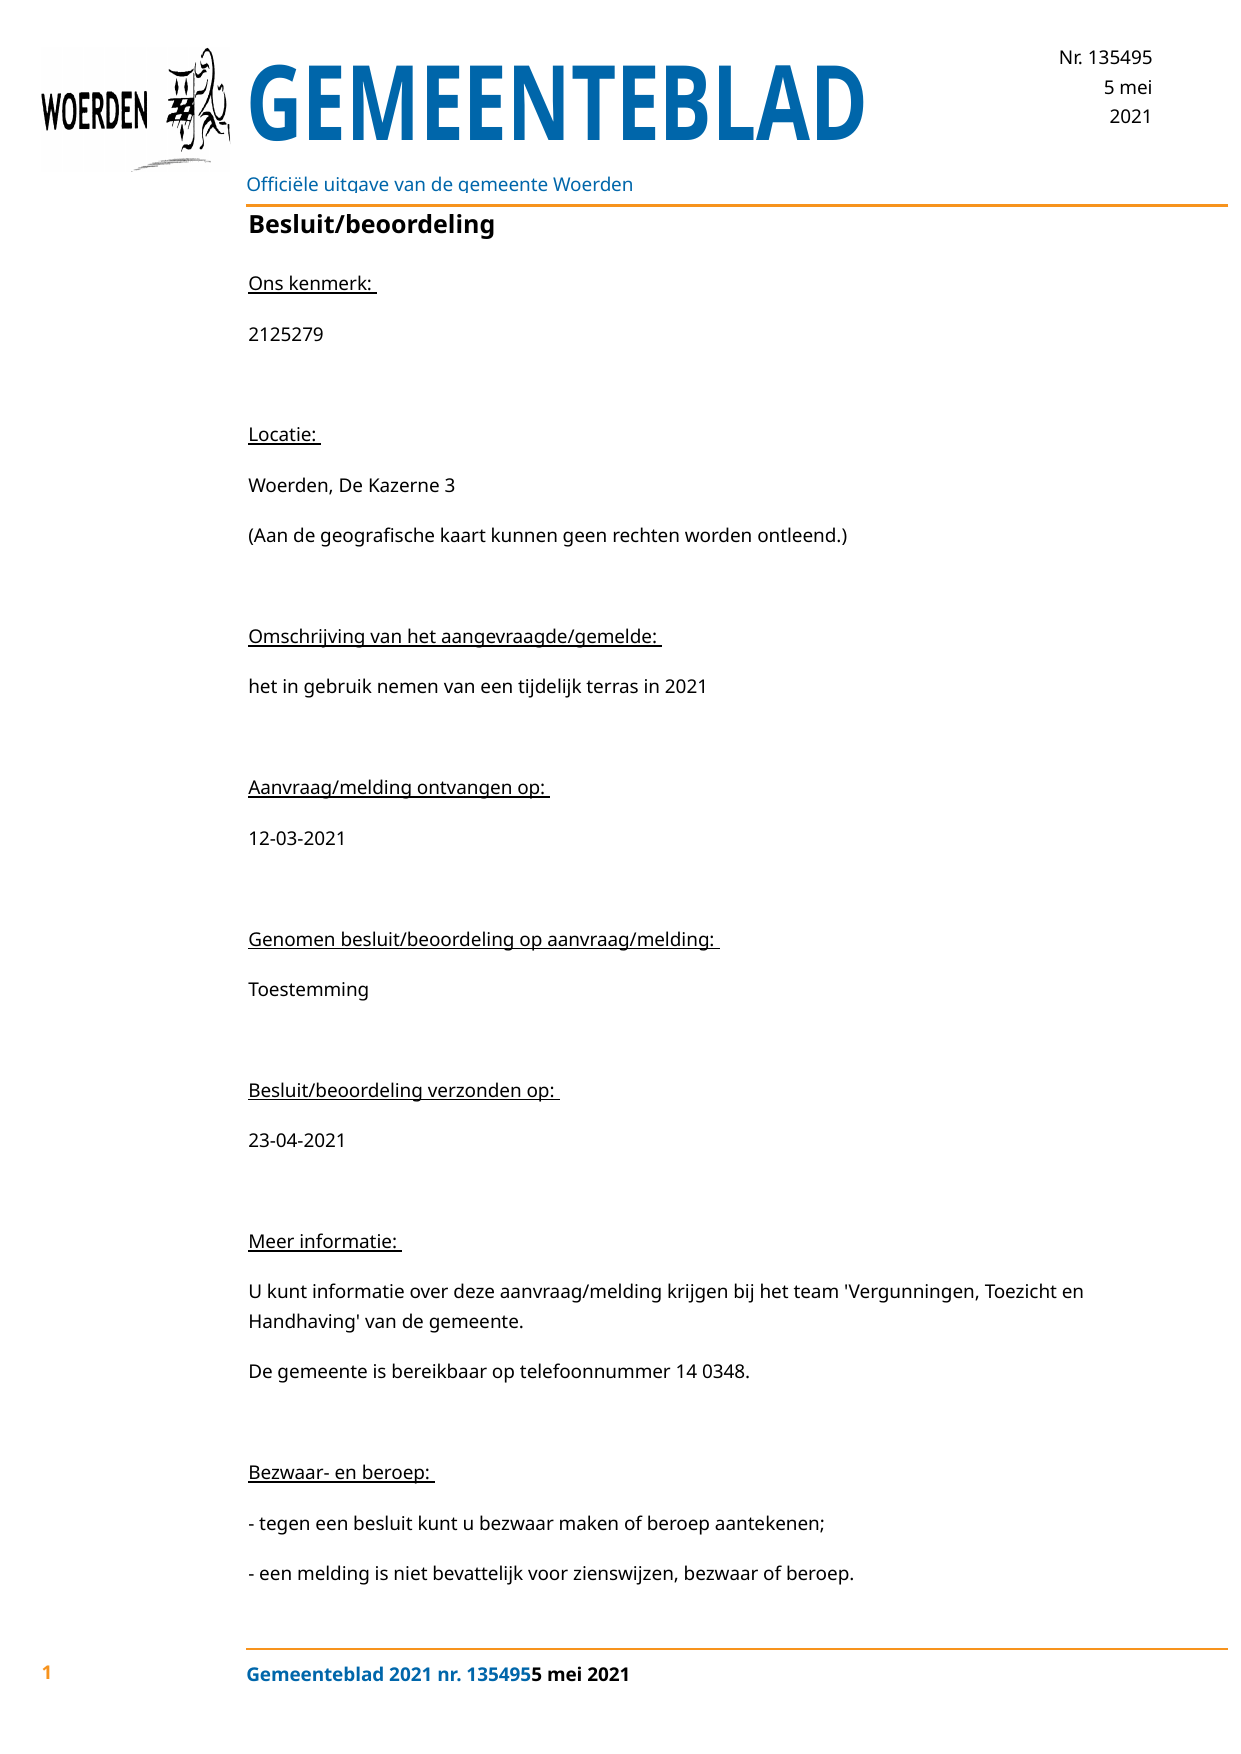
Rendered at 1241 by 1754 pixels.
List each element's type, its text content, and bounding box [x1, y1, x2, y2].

text 2125279 [248, 321, 1152, 346]
text het in gebruik nemen van een tijdelijk terras in 2021 [248, 674, 1152, 699]
text U kunt informatie over deze aanvraag/melding krijgen bij het team 'Vergunningen, Toezicht en Handhaving' van de gemeente. [248, 1279, 1152, 1334]
text - een melding is niet bevattelijk voor zienswijzen, bezwaar of beroep. [248, 1560, 1152, 1586]
text Genomen besluit/beoordeling op aanvraag/melding: [248, 926, 1152, 951]
text Omschrijving van het aangevraagde/gemelde: [248, 623, 1152, 649]
text Besluit/beoordeling [248, 207, 1152, 241]
text - tegen een besluit kunt u bezwaar maken of beroep aantekenen; [248, 1510, 1152, 1536]
text Bezwaar- en beroep: [248, 1459, 1152, 1485]
text 23-04-2021 [248, 1127, 1152, 1153]
text Woerden, De Kazerne 3 [248, 472, 1152, 498]
text Ons kenmerk: [248, 270, 1152, 296]
text Besluit/beoordeling verzonden op: [248, 1077, 1152, 1103]
text Locatie: [248, 422, 1152, 447]
picture [41, 47, 231, 172]
text 12-03-2021 [248, 825, 1152, 851]
text Aanvraag/melding ontvangen op: [248, 774, 1152, 800]
text De gemeente is bereikbaar op telefoonnummer 14 0348. [248, 1359, 1152, 1384]
text (Aan de geografische kaart kunnen geen rechten worden ontleend.) [248, 522, 1152, 548]
text Meer informatie: [248, 1228, 1152, 1254]
text Toestemming [248, 976, 1152, 1002]
